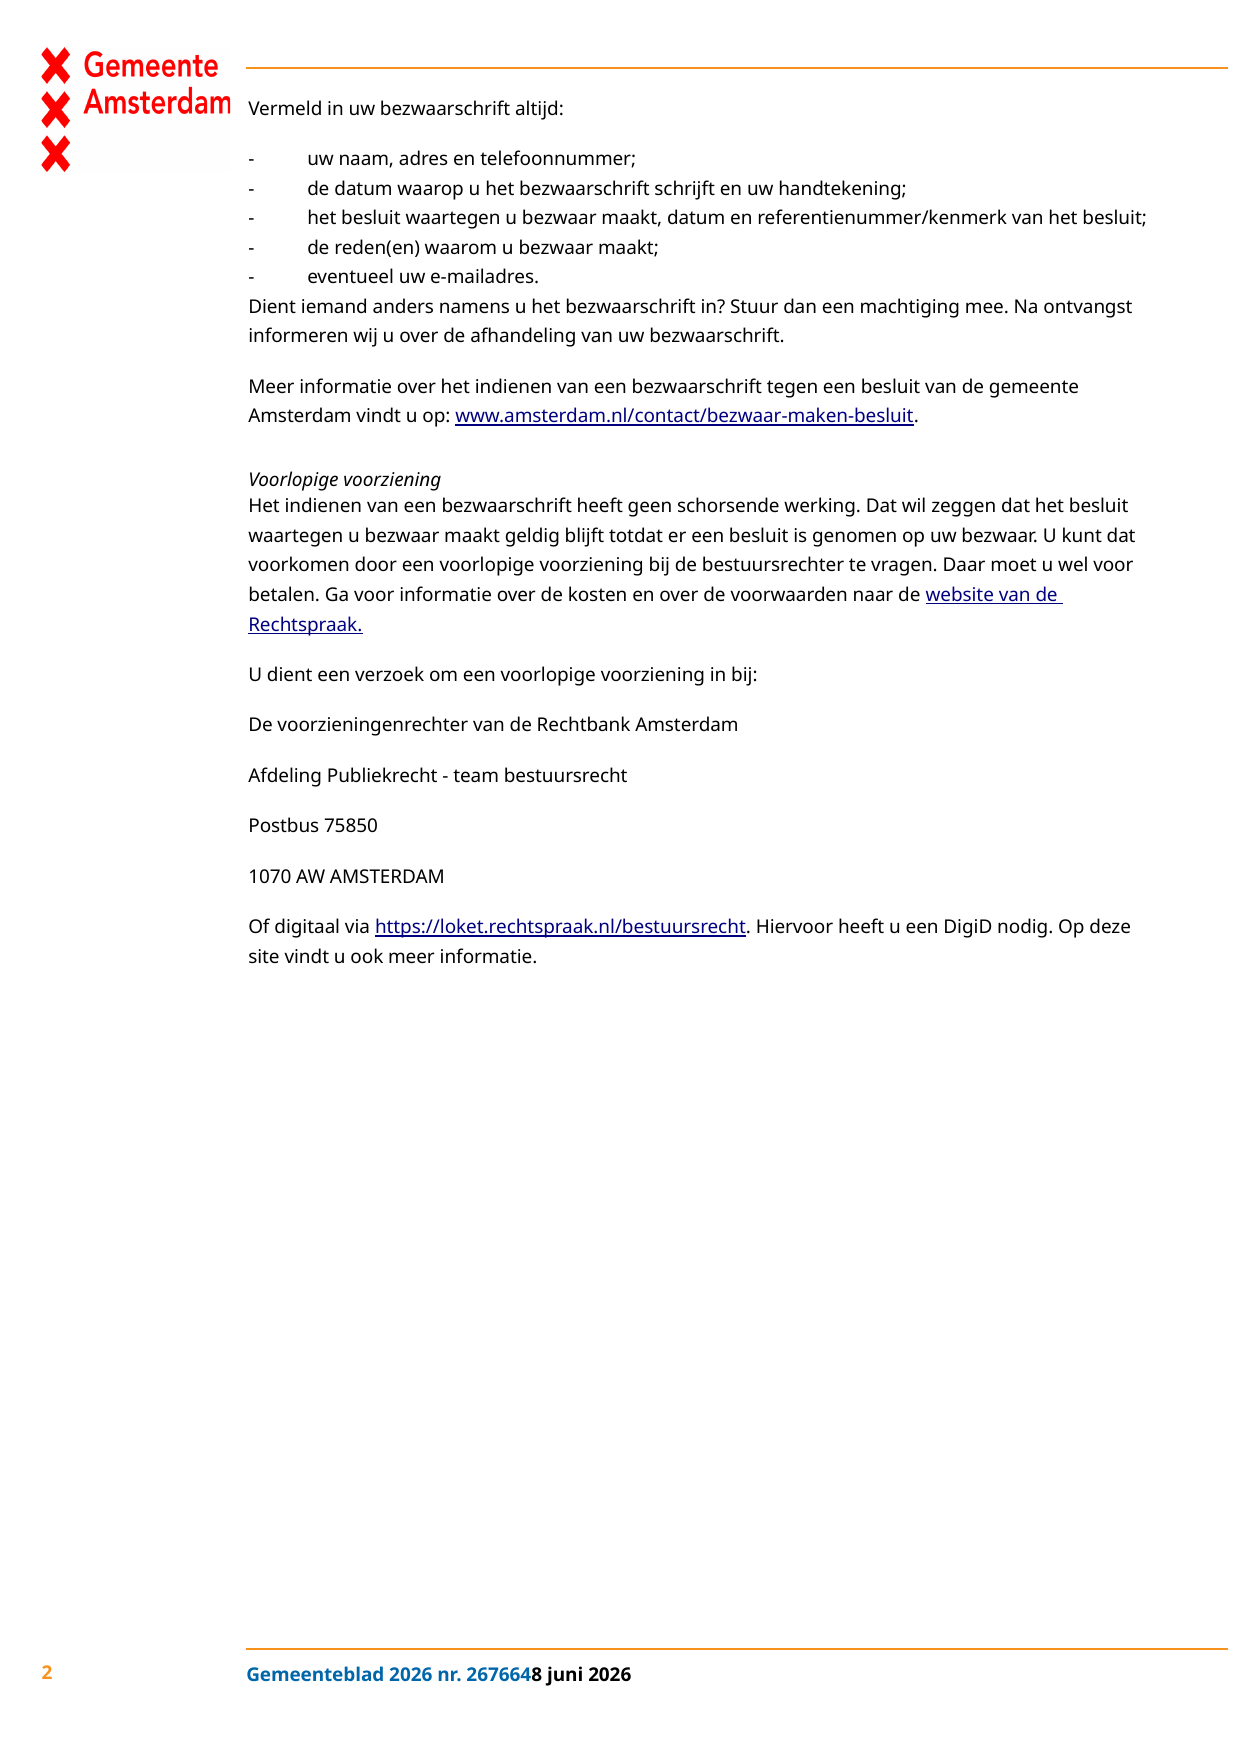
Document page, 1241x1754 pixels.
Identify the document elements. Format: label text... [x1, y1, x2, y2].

text Of digitaal via https://loket.rechtspraak.nl/bestuursrecht. Hiervoor heeft u een DigiD nodig. Op deze site vindt u ook meer informatie. [248, 913, 1152, 968]
list eventueel uw e-mailadres. [248, 263, 1152, 289]
list het besluit waartegen u bezwaar maakt, datum en referentienummer/kenmerk van het besluit; [248, 204, 1152, 230]
text Dient iemand anders namens u het bezwaarschrift in? Stuur dan een machtiging mee. Na ontvangst informeren wij u over de afhandeling van uw bezwaarschrift. [248, 293, 1152, 348]
text De voorzieningenrechter van de Rechtbank Amsterdam [248, 712, 1152, 737]
text 1070 AW AMSTERDAM [248, 863, 1152, 888]
text Het indienen van een bezwaarschrift heeft geen schorsende werking. Dat wil zeggen dat het besluit waartegen u bezwaar maakt geldig blijft totdat er een besluit is genomen op uw bezwaar. U kunt dat voorkomen door een voorlopige voorziening bij de bestuursrechter te vragen. Daar moet u wel voor betalen. Ga voor informatie over de kosten en over de voorwaarden naar de website van de Rechtspraak. [248, 492, 1152, 636]
text Vermeld in uw bezwaarschrift altijd: [248, 95, 1152, 121]
text Meer informatie over het indienen van een bezwaarschrift tegen een besluit van de gemeente Amsterdam vindt u op: www.amsterdam.nl/contact/bezwaar-maken-besluit. [248, 373, 1152, 428]
list de reden(en) waarom u bezwaar maakt; [248, 234, 1152, 260]
list de datum waarop u het bezwaarschrift schrijft en uw handtekening; [248, 175, 1152, 201]
list uw naam, adres en telefoonnummer; [248, 145, 1152, 171]
text Voorlopige voorziening [248, 467, 1152, 492]
text Postbus 75850 [248, 812, 1152, 838]
text U dient een verzoek om een voorlopige voorziening in bij: [248, 661, 1152, 687]
text Afdeling Publiekrecht - team bestuursrecht [248, 762, 1152, 788]
picture [41, 47, 231, 172]
